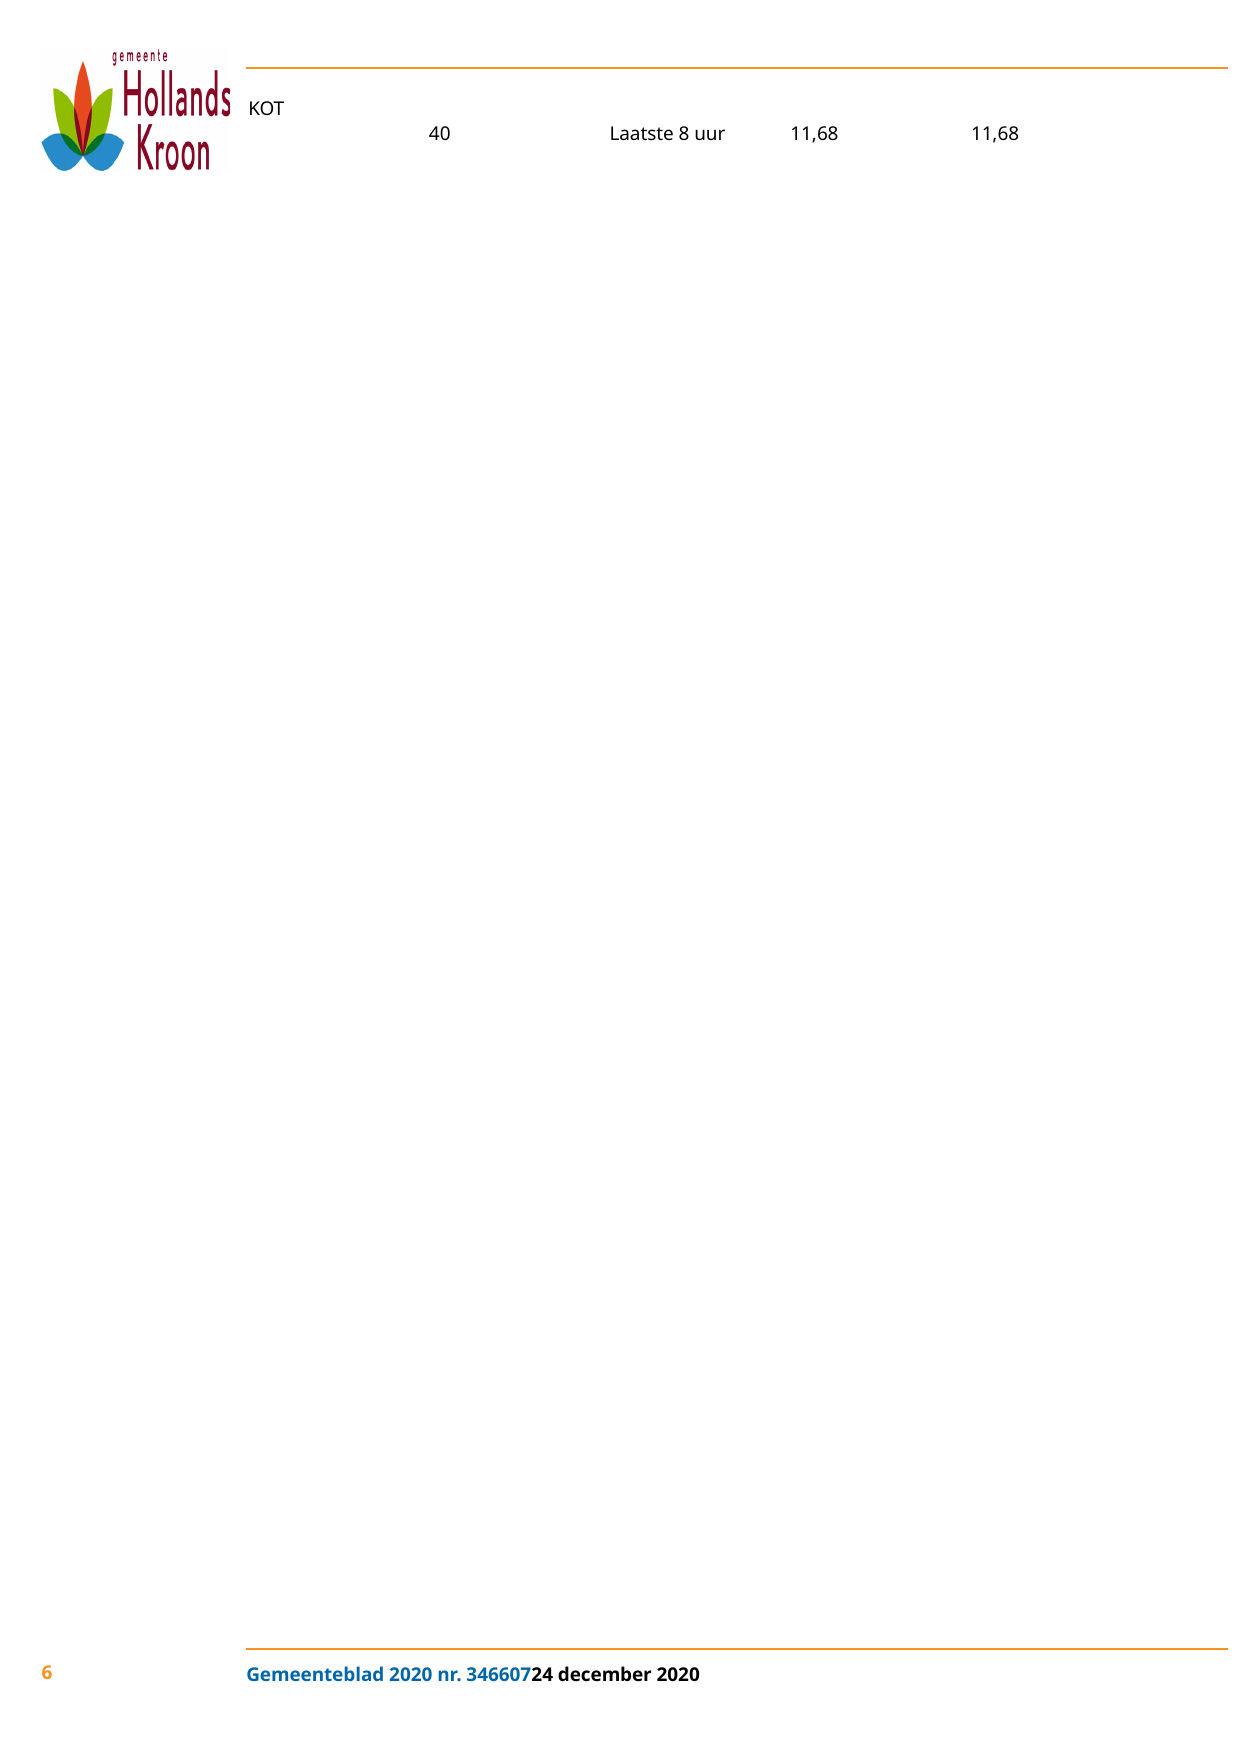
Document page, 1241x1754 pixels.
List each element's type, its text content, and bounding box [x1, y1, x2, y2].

table_cell [609, 95, 790, 121]
table_cell 11,68 [790, 121, 971, 146]
table_cell [429, 95, 609, 121]
table_cell [971, 95, 1152, 121]
table_cell 11,68 [971, 121, 1152, 146]
picture [41, 47, 231, 172]
table_cell [790, 95, 971, 121]
table_cell Laatste 8 uur [609, 121, 790, 146]
table_cell 40 [429, 121, 609, 146]
table_cell KOT [248, 95, 429, 121]
table_cell [248, 121, 429, 146]
